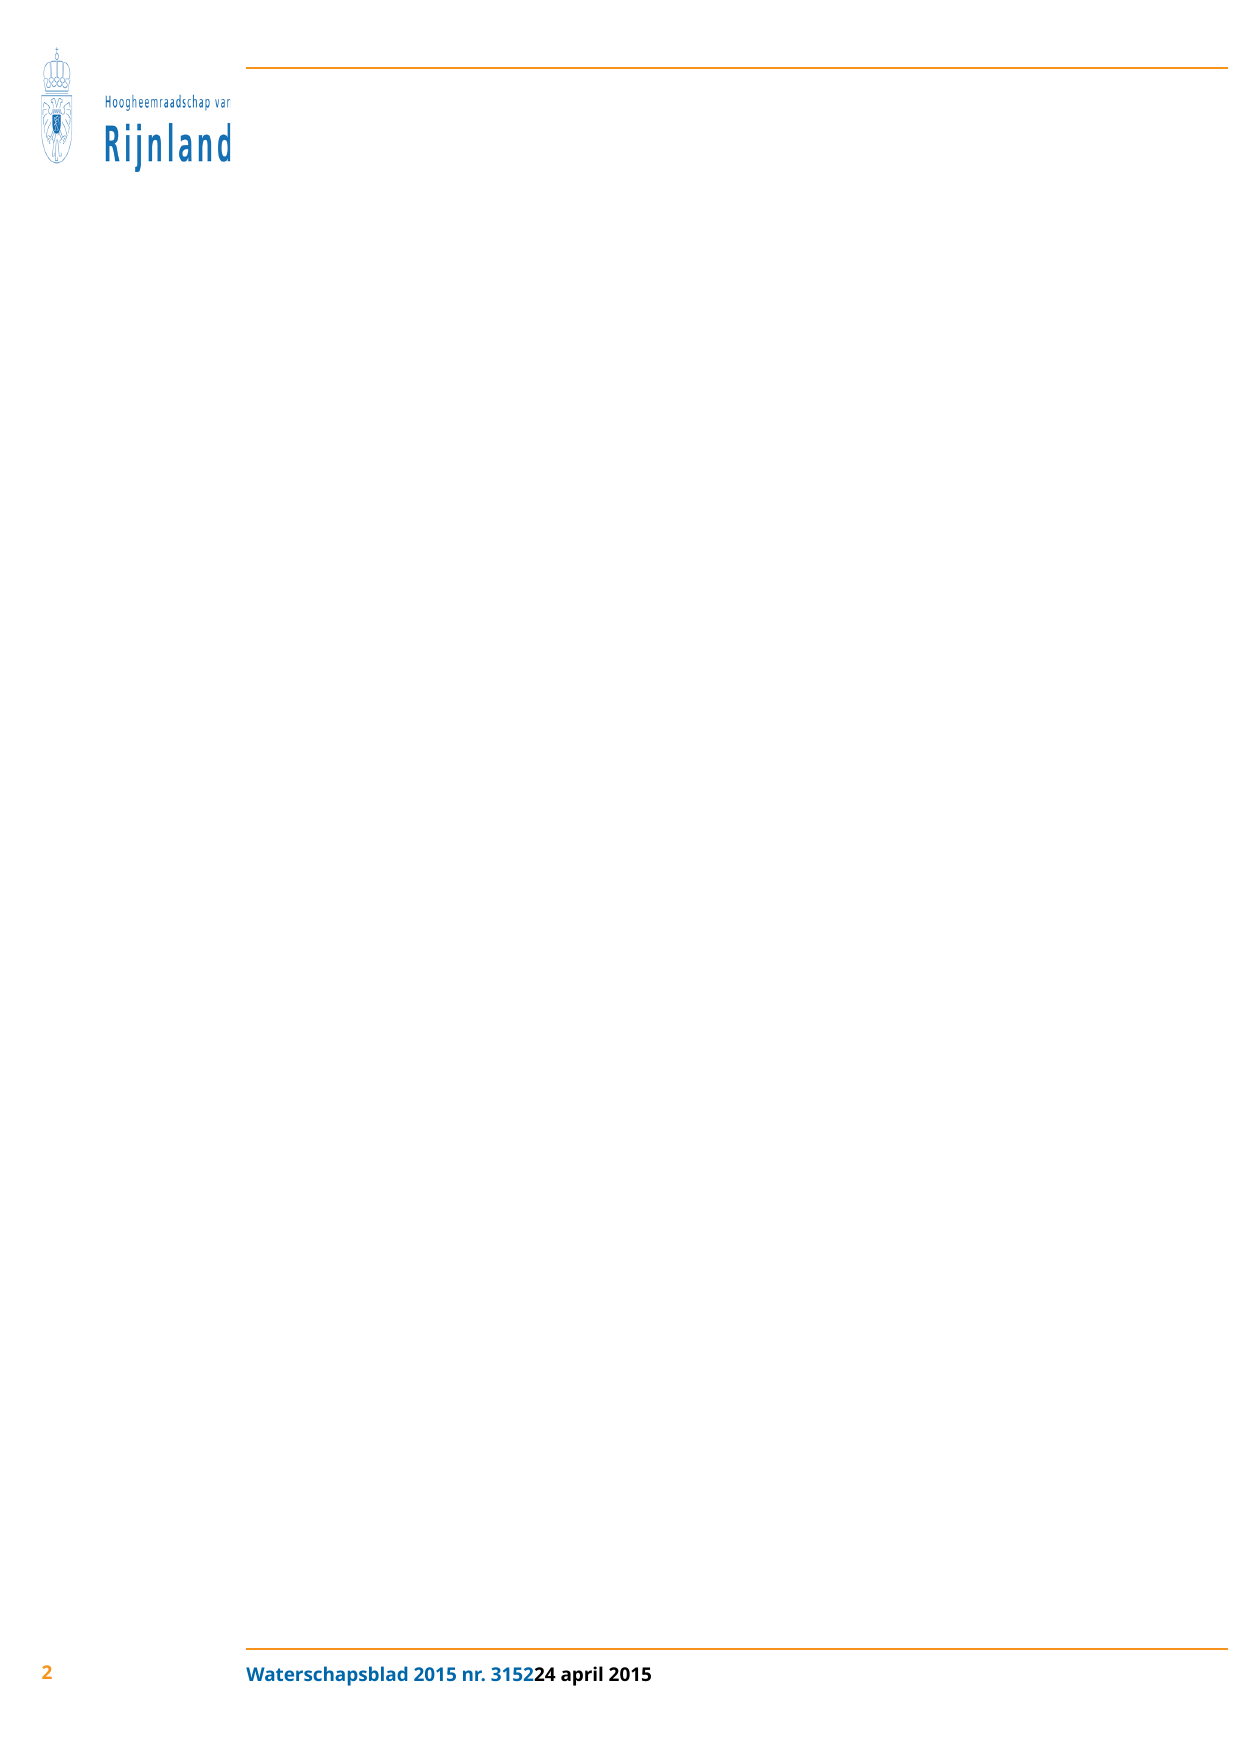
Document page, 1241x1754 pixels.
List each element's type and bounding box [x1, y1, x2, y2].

picture [41, 47, 231, 172]
